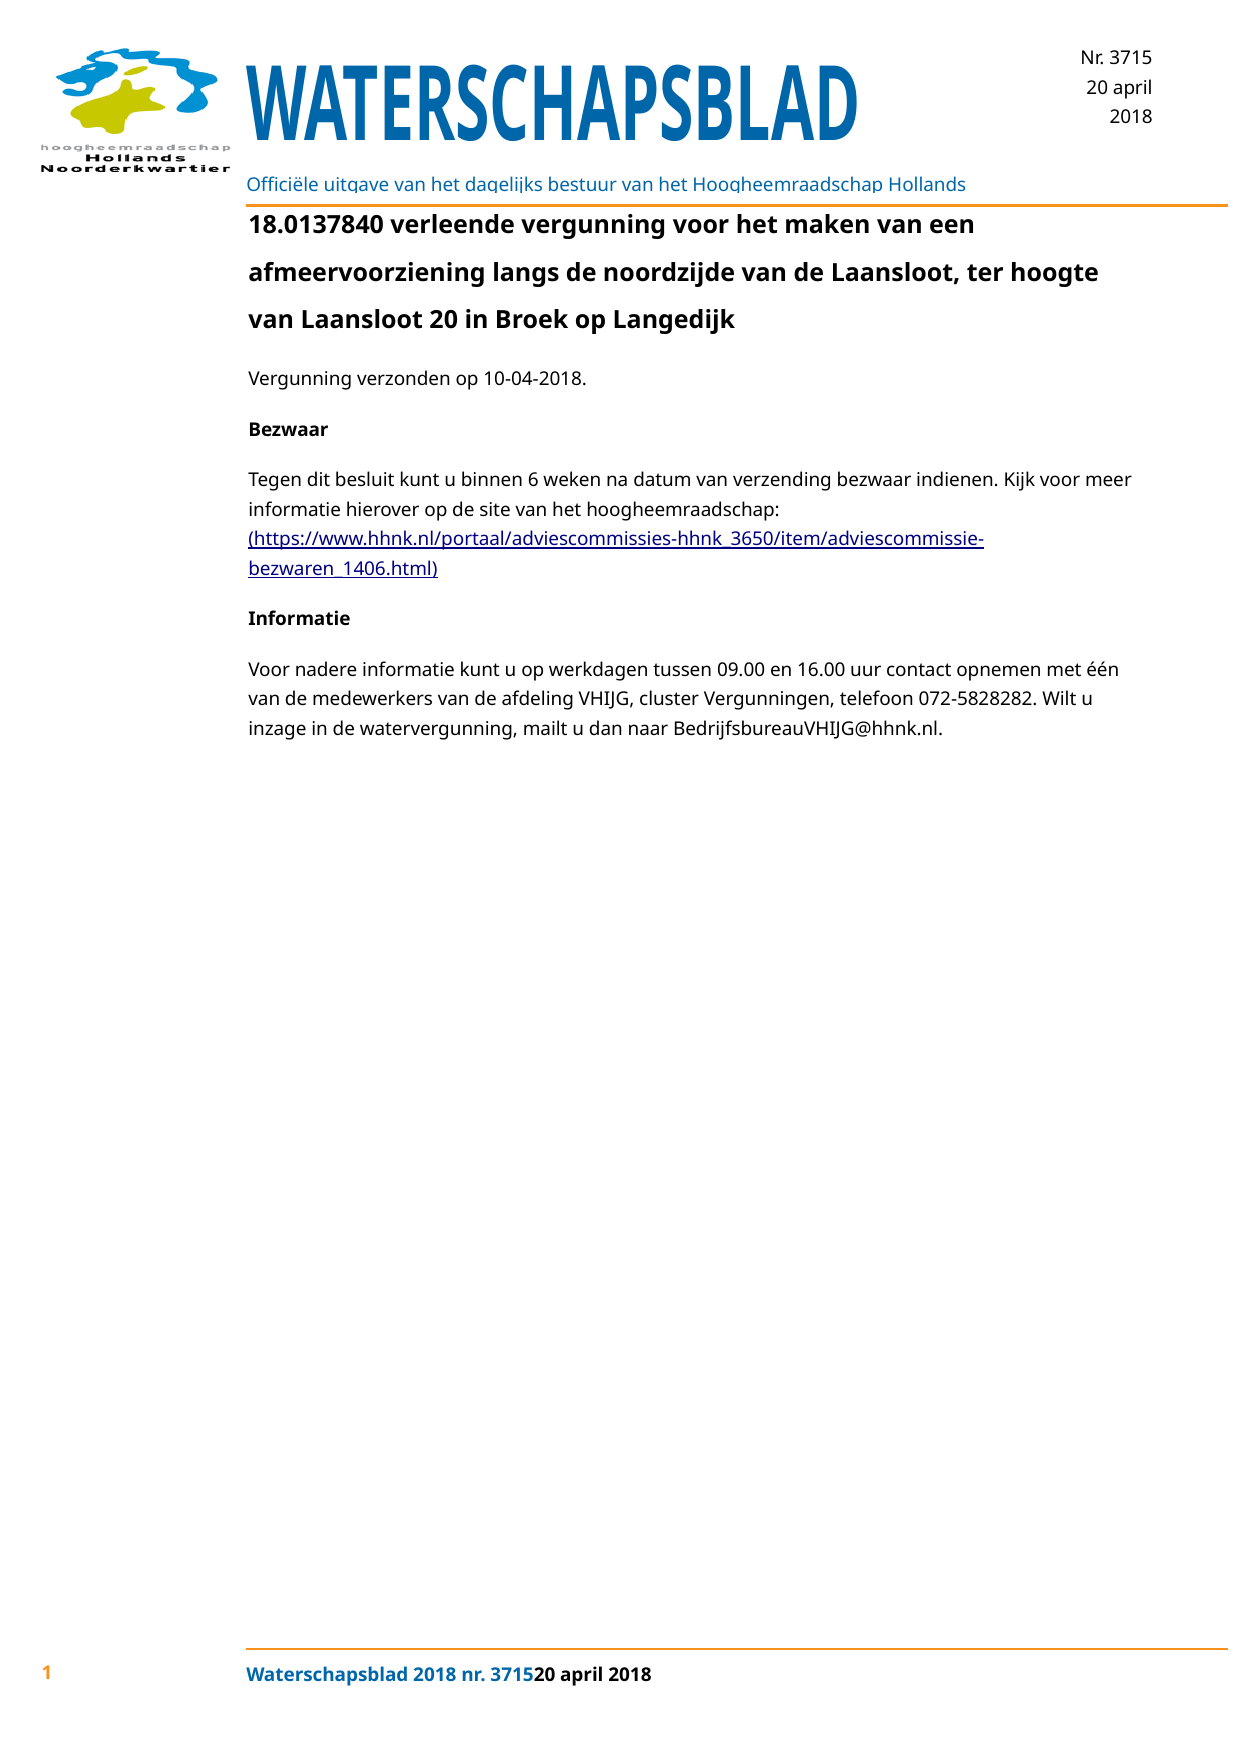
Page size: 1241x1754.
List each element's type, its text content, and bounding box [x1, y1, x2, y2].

text Informatie [248, 606, 1152, 631]
text Voor nadere informatie kunt u op werkdagen tussen 09.00 en 16.00 uur contact opnemen met één van de medewerkers van de afdeling VHIJG, cluster Vergunningen, telefoon 072-5828282. Wilt u inzage in de watervergunning, mailt u dan naar BedrijfsbureauVHIJG@hhnk.nl. [248, 656, 1152, 741]
text 18.0137840 verleende vergunning voor het maken van een afmeervoorziening langs de noordzijde van de Laansloot, ter hoogte van Laansloot 20 in Broek op Langedijk [248, 207, 1152, 336]
text Vergunning verzonden op 10-04-2018. [248, 366, 1152, 391]
text Tegen dit besluit kunt u binnen 6 weken na datum van verzending bezwaar indienen. Kijk voor meer informatie hierover op de site van het hoogheemraadschap: (https://www.hhnk.nl/portaal/adviescommissies-hhnk_3650/item/adviescommissie-bezwaren_1406.html) [248, 466, 1152, 581]
text Bezwaar [248, 416, 1152, 442]
picture [41, 47, 231, 172]
